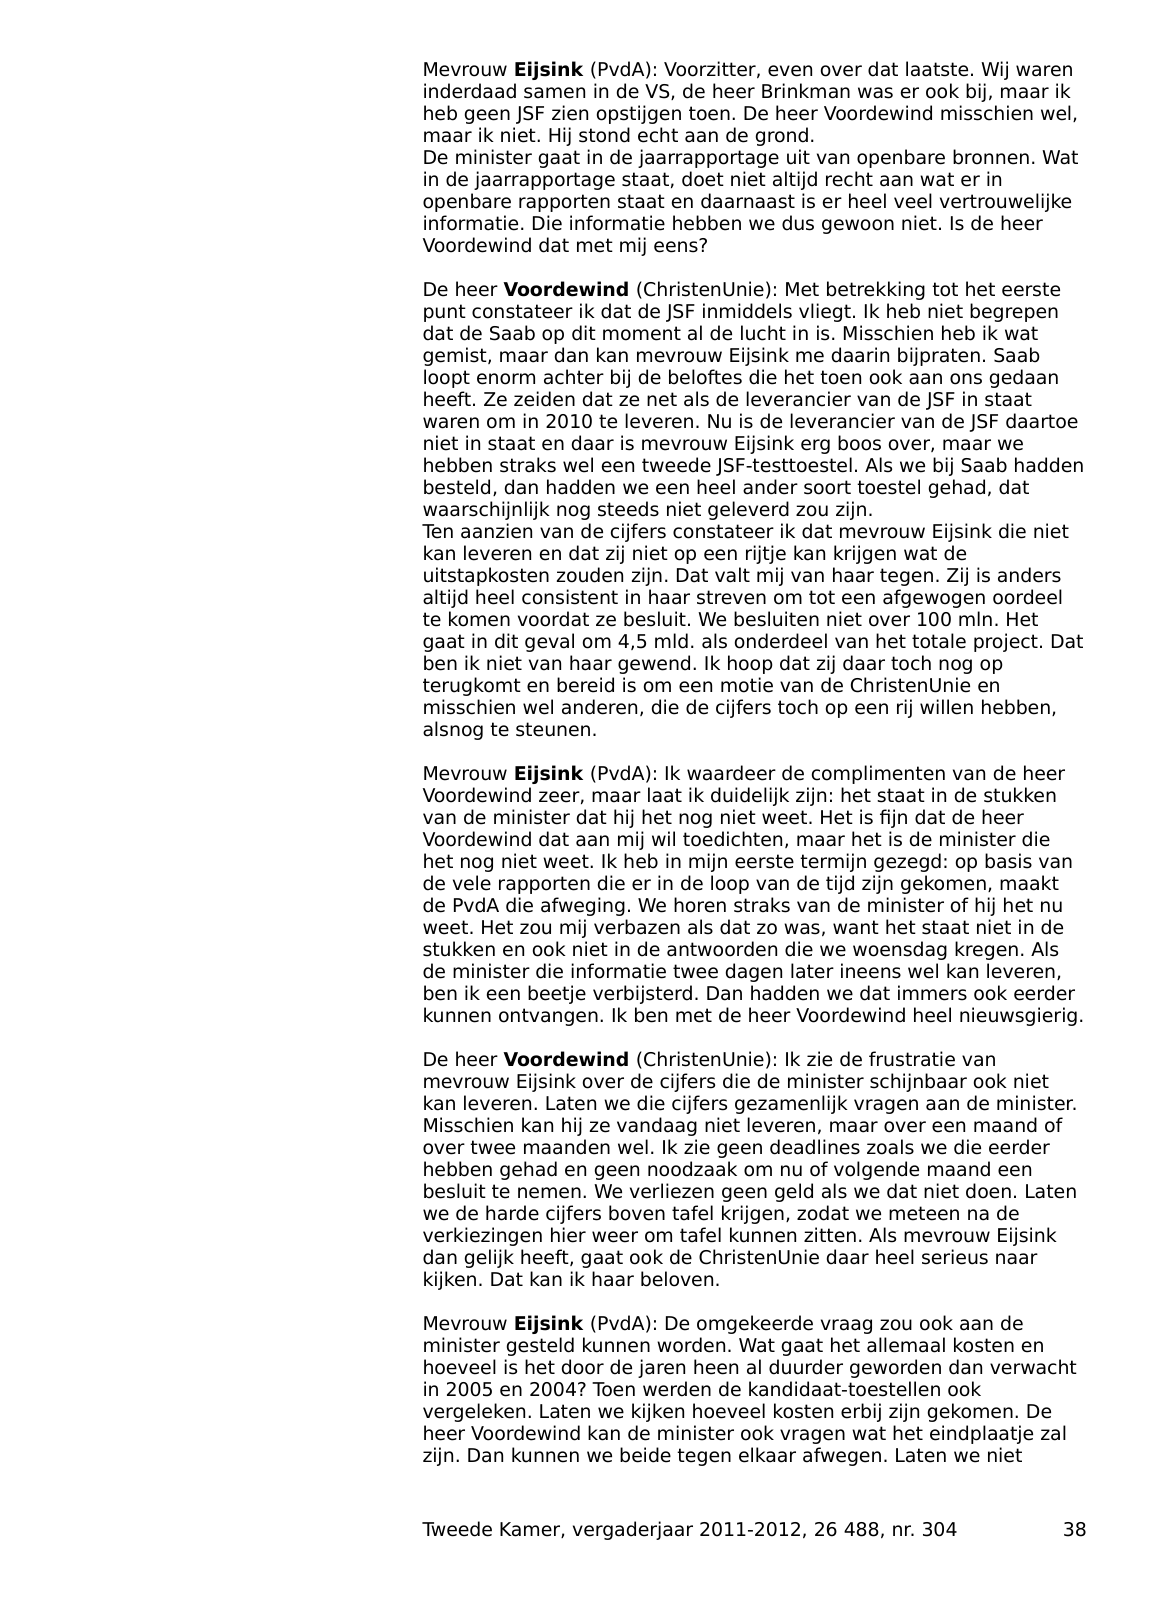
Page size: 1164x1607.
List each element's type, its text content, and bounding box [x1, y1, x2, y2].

text Mevrouw Eijsink (PvdA): Ik waardeer de complimenten van de heer Voordewind zeer, maar laat ik duidelijk zijn: het staat in de stukken van de minister dat hij het nog niet weet. Het is fijn dat de heer Voordewind dat aan mij wil toedichten, maar het is de minister die het nog niet weet. Ik heb in mijn eerste termijn gezegd: op basis van de vele rapporten die er in de loop van de tijd zijn gekomen, maakt de PvdA die afweging. We horen straks van de minister of hij het nu weet. Het zou mij verbazen als dat zo was, want het staat niet in de stukken en ook niet in de antwoorden die we woensdag kregen. Als de minister die informatie twee dagen later ineens wel kan leveren, ben ik een beetje verbijsterd. Dan hadden we dat immers ook eerder kunnen ontvangen. Ik ben met de heer Voordewind heel nieuwsgierig. [422, 763, 1087, 1027]
text De heer Voordewind (ChristenUnie): Ik zie de frustratie van mevrouw Eijsink over de cijfers die de minister schijnbaar ook niet kan leveren. Laten we die cijfers gezamenlijk vragen aan de minister. Misschien kan hij ze vandaag niet leveren, maar over een maand of over twee maanden wel. Ik zie geen deadlines zoals we die eerder hebben gehad en geen noodzaak om nu of volgende maand een besluit te nemen. We verliezen geen geld als we dat niet doen. Laten we de harde cijfers boven tafel krijgen, zodat we meteen na de verkiezingen hier weer om tafel kunnen zitten. Als mevrouw Eijsink dan gelijk heeft, gaat ook de ChristenUnie daar heel serieus naar kijken. Dat kan ik haar beloven. [422, 1049, 1087, 1291]
text Mevrouw Eijsink (PvdA): De omgekeerde vraag zou ook aan de minister gesteld kunnen worden. Wat gaat het allemaal kosten en hoeveel is het door de jaren heen al duurder geworden dan verwacht in 2005 en 2004? Toen werden de kandidaat-toestellen ook vergeleken. Laten we kijken hoeveel kosten erbij zijn gekomen. De heer Voordewind kan de minister ook vragen wat het eindplaatje zal zijn. Dan kunnen we beide tegen elkaar afwegen. Laten we niet [422, 1313, 1087, 1467]
text Mevrouw Eijsink (PvdA): Voorzitter, even over dat laatste. Wij waren inderdaad samen in de VS, de heer Brinkman was er ook bij, maar ik heb geen JSF zien opstijgen toen. De heer Voordewind misschien wel, maar ik niet. Hij stond echt aan de grond. [422, 59, 1087, 147]
text Ten aanzien van de cijfers constateer ik dat mevrouw Eijsink die niet kan leveren en dat zij niet op een rijtje kan krijgen wat de uitstapkosten zouden zijn. Dat valt mij van haar tegen. Zij is anders altijd heel consistent in haar streven om tot een afgewogen oordeel te komen voordat ze besluit. We besluiten niet over 100 mln. Het gaat in dit geval om 4,5 mld. als onderdeel van het totale project. Dat ben ik niet van haar gewend. Ik hoop dat zij daar toch nog op terugkomt en bereid is om een motie van de ChristenUnie en misschien wel anderen, die de cijfers toch op een rij willen hebben, alsnog te steunen. [422, 521, 1087, 741]
text De heer Voordewind (ChristenUnie): Met betrekking tot het eerste punt constateer ik dat de JSF inmiddels vliegt. Ik heb niet begrepen dat de Saab op dit moment al de lucht in is. Misschien heb ik wat gemist, maar dan kan mevrouw Eijsink me daarin bijpraten. Saab loopt enorm achter bij de beloftes die het toen ook aan ons gedaan heeft. Ze zeiden dat ze net als de leverancier van de JSF in staat waren om in 2010 te leveren. Nu is de leverancier van de JSF daartoe niet in staat en daar is mevrouw Eijsink erg boos over, maar we hebben straks wel een tweede JSF-testtoestel. Als we bij Saab hadden besteld, dan hadden we een heel ander soort toestel gehad, dat waarschijnlijk nog steeds niet geleverd zou zijn. [422, 279, 1087, 521]
text De minister gaat in de jaarrapportage uit van openbare bronnen. Wat in de jaarrapportage staat, doet niet altijd recht aan wat er in openbare rapporten staat en daarnaast is er heel veel vertrouwelijke informatie. Die informatie hebben we dus gewoon niet. Is de heer Voordewind dat met mij eens? [422, 147, 1087, 257]
